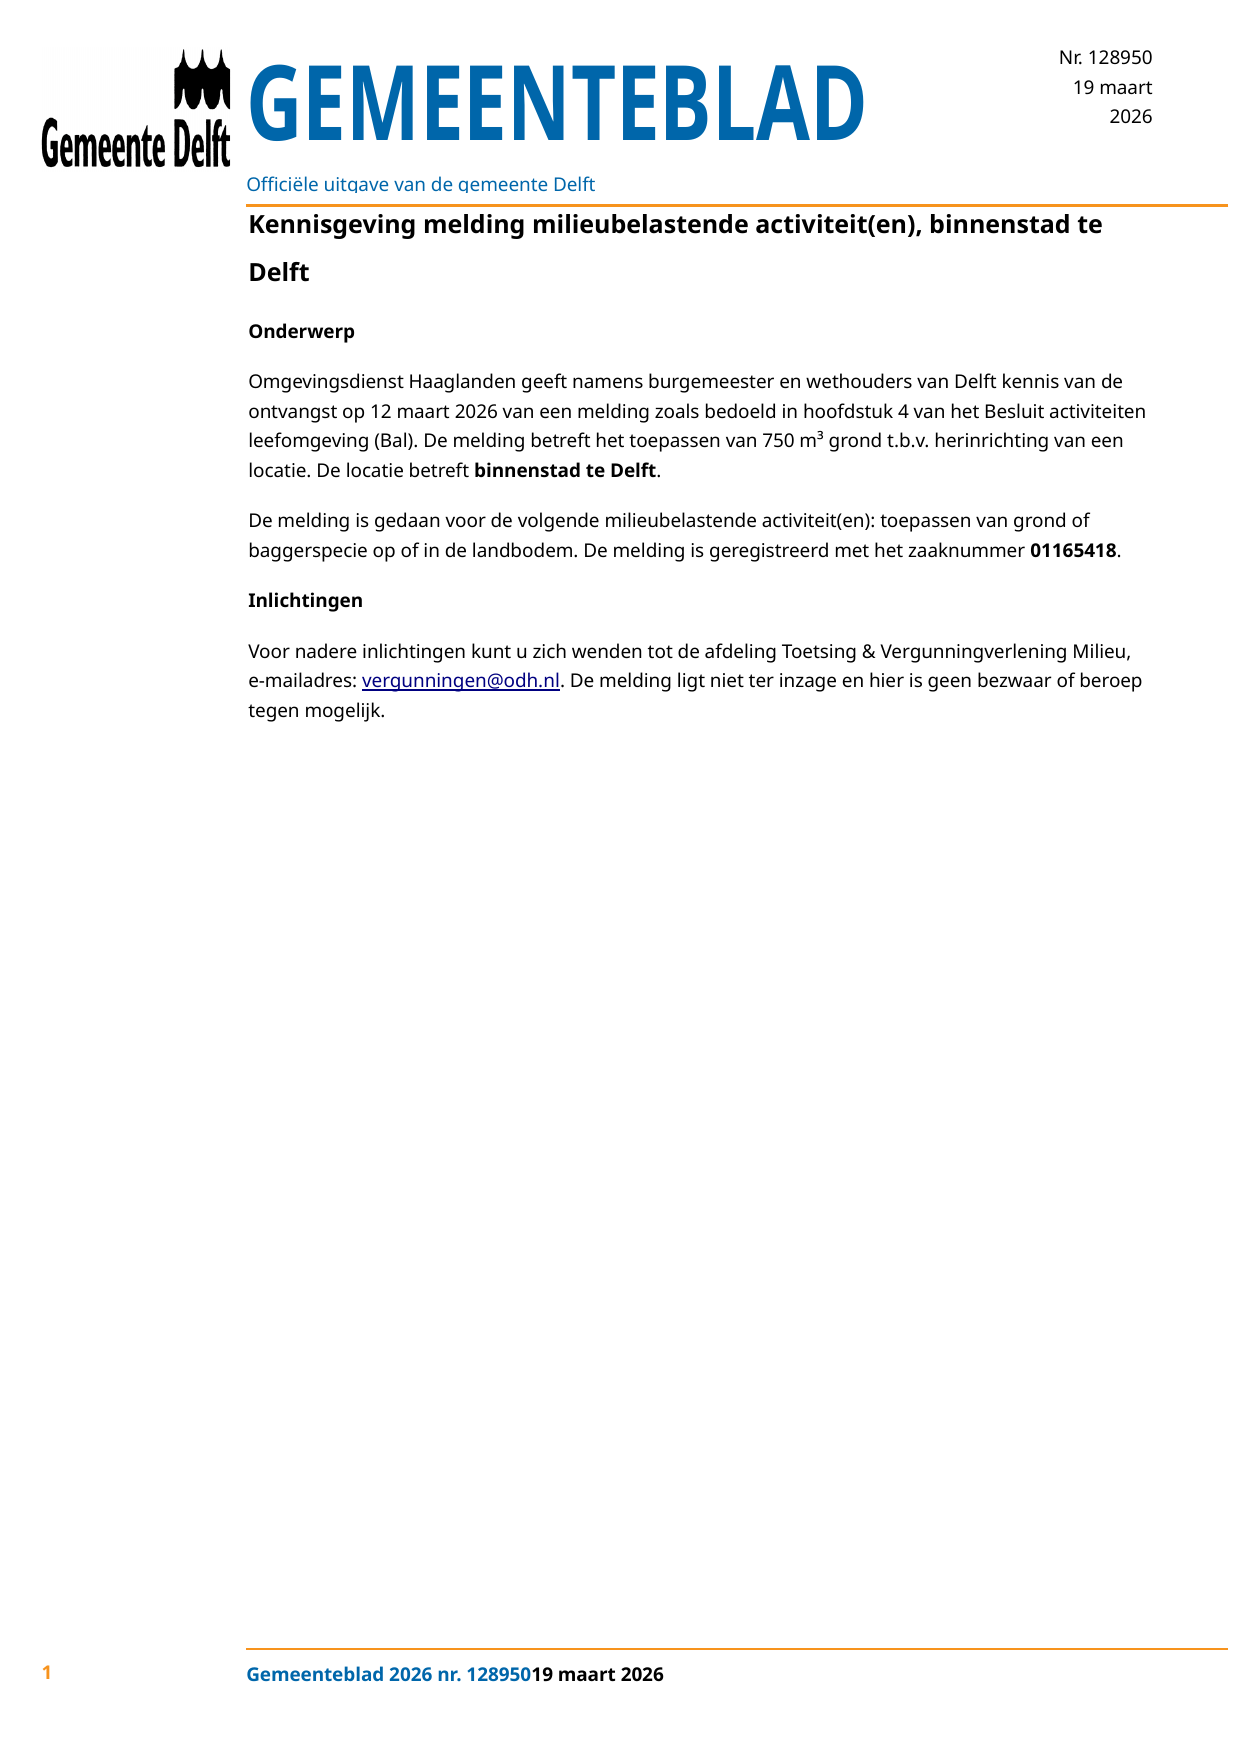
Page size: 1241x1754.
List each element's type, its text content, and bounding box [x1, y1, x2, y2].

text De melding is gedaan voor de volgende milieubelastende activiteit(en): toepassen van grond of baggerspecie op of in de landbodem. De melding is geregistreerd met het zaaknummer 01165418. [248, 507, 1152, 563]
text Onderwerp [248, 318, 1152, 344]
text Kennisgeving melding milieubelastende activiteit(en), binnenstad te Delft [248, 207, 1152, 288]
text Omgevingsdienst Haaglanden geeft namens burgemeester en wethouders van Delft kennis van de ontvangst op 12 maart 2026 van een melding zoals bedoeld in hoofdstuk 4 van het Besluit activiteiten leefomgeving (Bal). De melding betreft het toepassen van 750 m³ grond t.b.v. herinrichting van een locatie. De locatie betreft binnenstad te Delft. [248, 368, 1152, 483]
text Voor nadere inlichtingen kunt u zich wenden tot de afdeling Toetsing & Vergunningverlening Milieu, e-mailadres: vergunningen@odh.nl. De melding ligt niet ter inzage en hier is geen bezwaar of beroep tegen mogelijk. [248, 638, 1152, 723]
text Inlichtingen [248, 587, 1152, 613]
picture [41, 47, 231, 172]
